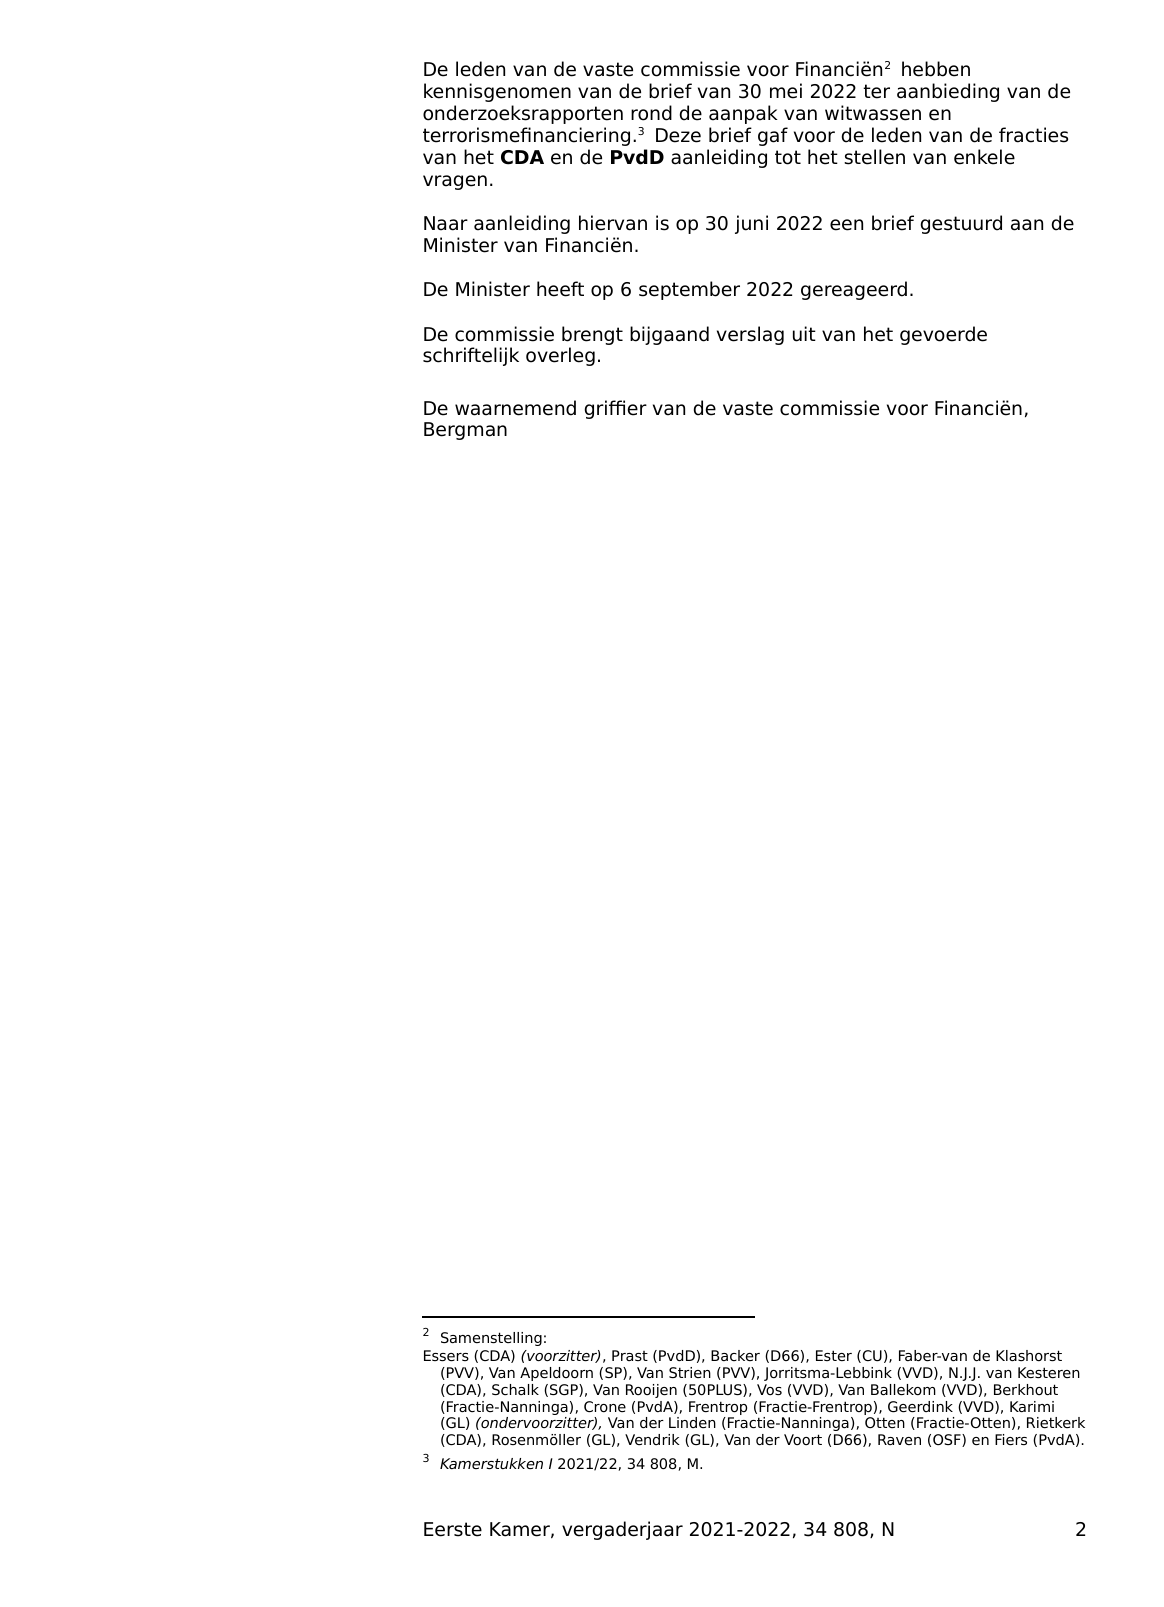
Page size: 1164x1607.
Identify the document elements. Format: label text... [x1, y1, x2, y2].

text Naar aanleiding hiervan is op 30 juni 2022 een brief gestuurd aan de Minister van Financiën. [422, 213, 1087, 257]
text Kamerstukken I 2021/22, 34 808, M. [422, 1452, 1087, 1474]
text Essers (CDA) (voorzitter), Prast (PvdD), Backer (D66), Ester (CU), Faber-van de Klashorst (PVV), Van Apeldoorn (SP), Van Strien (PVV), Jorritsma-Lebbink (VVD), N.J.J. van Kesteren (CDA), Schalk (SGP), Van Rooijen (50PLUS), Vos (VVD), Van Ballekom (VVD), Berkhout (Fractie-Nanninga), Crone (PvdA), Frentrop (Fractie-Frentrop), Geerdink (VVD), Karimi (GL) (ondervoorzitter), Van der Linden (Fractie-Nanninga), Otten (Fractie-Otten), Rietkerk (CDA), Rosenmöller (GL), Vendrik (GL), Van der Voort (D66), Raven (OSF) en Fiers (PvdA). [422, 1348, 1087, 1449]
text Samenstelling: [422, 1326, 1087, 1348]
text De leden van de vaste commissie voor Financiën hebben kennisgenomen van de brief van 30 mei 2022 ter aanbieding van de onderzoeksrapporten rond de aanpak van witwassen en terrorismefinanciering. Deze brief gaf voor de leden van de fracties van het CDA en de PvdD aanleiding tot het stellen van enkele vragen. [422, 59, 1087, 191]
text De Minister heeft op 6 september 2022 gereageerd. [422, 279, 1087, 301]
text De waarnemend griffier van de vaste commissie voor Financiën, Bergman [422, 397, 1087, 441]
text De commissie brengt bijgaand verslag uit van het gevoerde schriftelijk overleg. [422, 323, 1087, 367]
